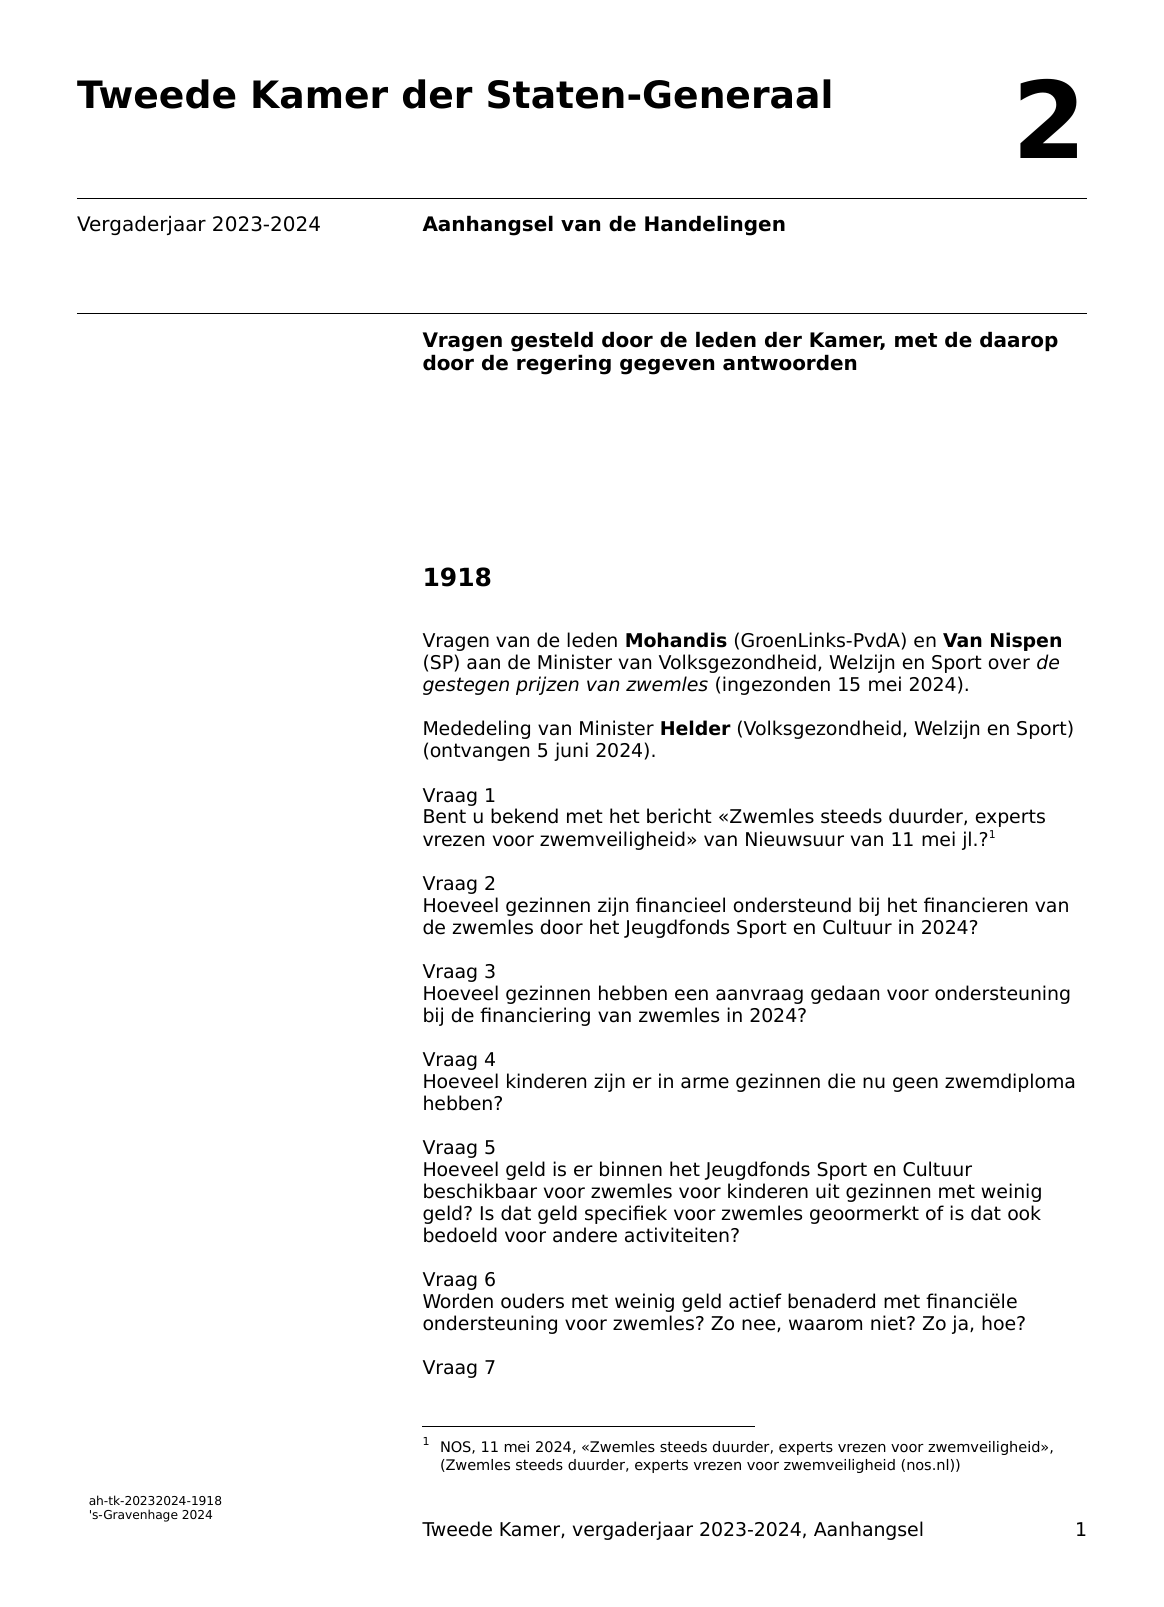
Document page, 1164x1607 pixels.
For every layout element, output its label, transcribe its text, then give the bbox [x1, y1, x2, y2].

text 1918 [422, 563, 1087, 592]
text Hoeveel kinderen zijn er in arme gezinnen die nu geen zwemdiploma hebben? [422, 1071, 1087, 1115]
text Vraag 2 [422, 873, 1087, 894]
text Worden ouders met weinig geld actief benaderd met financiële ondersteuning voor zwemles? Zo nee, waarom niet? Zo ja, hoe? [422, 1291, 1087, 1335]
table_cell Aanhangsel van de Handelingen [422, 199, 1087, 313]
text Vraag 6 [422, 1269, 1087, 1291]
text Hoeveel gezinnen hebben een aanvraag gedaan voor ondersteuning bij de financiering van zwemles in 2024? [422, 983, 1087, 1027]
table_cell Vergaderjaar 2023-2024 [77, 199, 422, 313]
text NOS, 11 mei 2024, «Zwemles steeds duurder, experts vrezen voor zwemveiligheid», (Zwemles steeds duurder, experts vrezen voor zwemveiligheid (nos.nl)) [422, 1435, 1087, 1474]
text Mededeling van Minister Helder (Volksgezondheid, Welzijn en Sport) (ontvangen 5 juni 2024). [422, 718, 1087, 762]
text 's-Gravenhage 2024 [88, 1508, 323, 1522]
text Vraag 1 [422, 784, 1087, 806]
table_cell [77, 314, 422, 375]
table_header 2 [886, 59, 1087, 198]
table_cell Vragen gesteld door de leden der Kamer, met de daarop door de regering gegeven antwoorden [422, 314, 1087, 375]
text Vraag 5 [422, 1137, 1087, 1159]
text Hoeveel geld is er binnen het Jeugdfonds Sport en Cultuur beschikbaar voor zwemles voor kinderen uit gezinnen met weinig geld? Is dat geld specifiek voor zwemles geoormerkt of is dat ook bedoeld voor andere activiteiten? [422, 1159, 1087, 1247]
text Hoeveel gezinnen zijn financieel ondersteund bij het financieren van de zwemles door het Jeugdfonds Sport en Cultuur in 2024? [422, 894, 1087, 938]
text ah-tk-20232024-1918 [88, 1494, 323, 1508]
text Bent u bekend met het bericht «Zwemles steeds duurder, experts vrezen voor zwemveiligheid» van Nieuwsuur van 11 mei jl.? [422, 806, 1087, 850]
table_header Tweede Kamer der Staten-Generaal [77, 59, 886, 198]
text Vragen van de leden Mohandis (GroenLinks-PvdA) en Van Nispen (SP) aan de Minister van Volksgezondheid, Welzijn en Sport over de gestegen prijzen van zwemles (ingezonden 15 mei 2024). [422, 630, 1087, 696]
text Vraag 3 [422, 961, 1087, 983]
text Vraag 7 [422, 1357, 1087, 1379]
text Vraag 4 [422, 1049, 1087, 1071]
